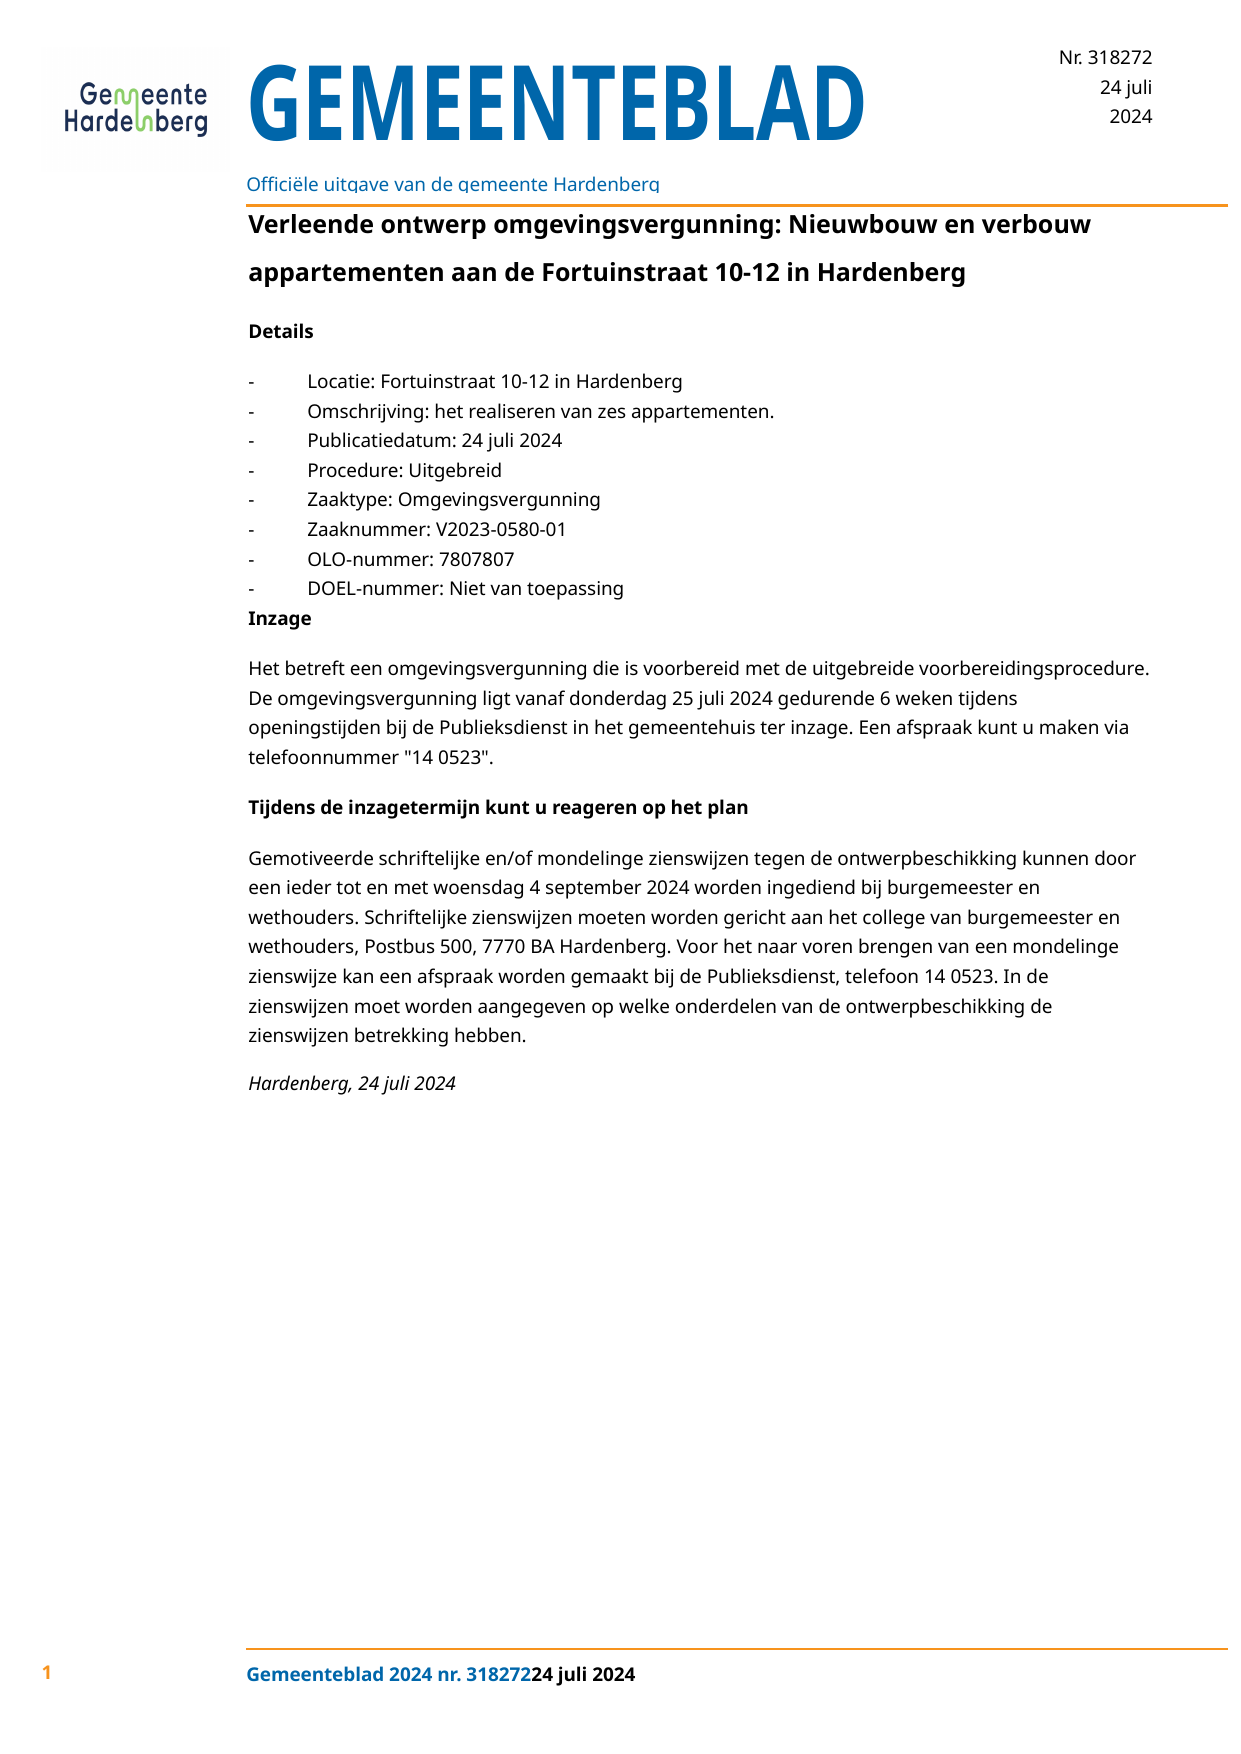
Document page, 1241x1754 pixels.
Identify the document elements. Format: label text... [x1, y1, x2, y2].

list OLO-nummer: 7807807 [248, 546, 1152, 572]
list Zaaktype: Omgevingsvergunning [248, 487, 1152, 512]
list Zaaknummer: V2023-0580-01 [248, 516, 1152, 542]
list Procedure: Uitgebreid [248, 457, 1152, 483]
text Tijdens de inzagetermijn kunt u reageren op het plan [248, 794, 1152, 820]
picture [41, 47, 231, 172]
text Het betreft een omgevingsvergunning die is voorbereid met de uitgebreide voorbereidingsprocedure. De omgevingsvergunning ligt vanaf donderdag 25 juli 2024 gedurende 6 weken tijdens openingstijden bij de Publieksdienst in het gemeentehuis ter inzage. Een afspraak kunt u maken via telefoonnummer "14 0523". [248, 655, 1152, 770]
text Hardenberg, 24 juli 2024 [248, 1070, 1152, 1096]
list Locatie: Fortuinstraat 10-12 in Hardenberg [248, 368, 1152, 394]
text Gemotiveerde schriftelijke en/of mondelinge zienswijzen tegen de ontwerpbeschikking kunnen door een ieder tot en met woensdag 4 september 2024 worden ingediend bij burgemeester en wethouders. Schriftelijke zienswijzen moeten worden gericht aan het college van burgemeester en wethouders, Postbus 500, 7770 BA Hardenberg. Voor het naar voren brengen van een mondelinge zienswijze kan een afspraak worden gemaakt bij de Publieksdienst, telefoon 14 0523. In de zienswijzen moet worden aangegeven op welke onderdelen van de ontwerpbeschikking de zienswijzen betrekking hebben. [248, 845, 1152, 1048]
list Omschrijving: het realiseren van zes appartementen. [248, 398, 1152, 424]
list DOEL-nummer: Niet van toepassing [248, 575, 1152, 601]
text Verleende ontwerp omgevingsvergunning: Nieuwbouw en verbouw appartementen aan de Fortuinstraat 10-12 in Hardenberg [248, 207, 1152, 288]
text Inzage [248, 605, 1152, 631]
list Publicatiedatum: 24 juli 2024 [248, 427, 1152, 453]
text Details [248, 318, 1152, 344]
